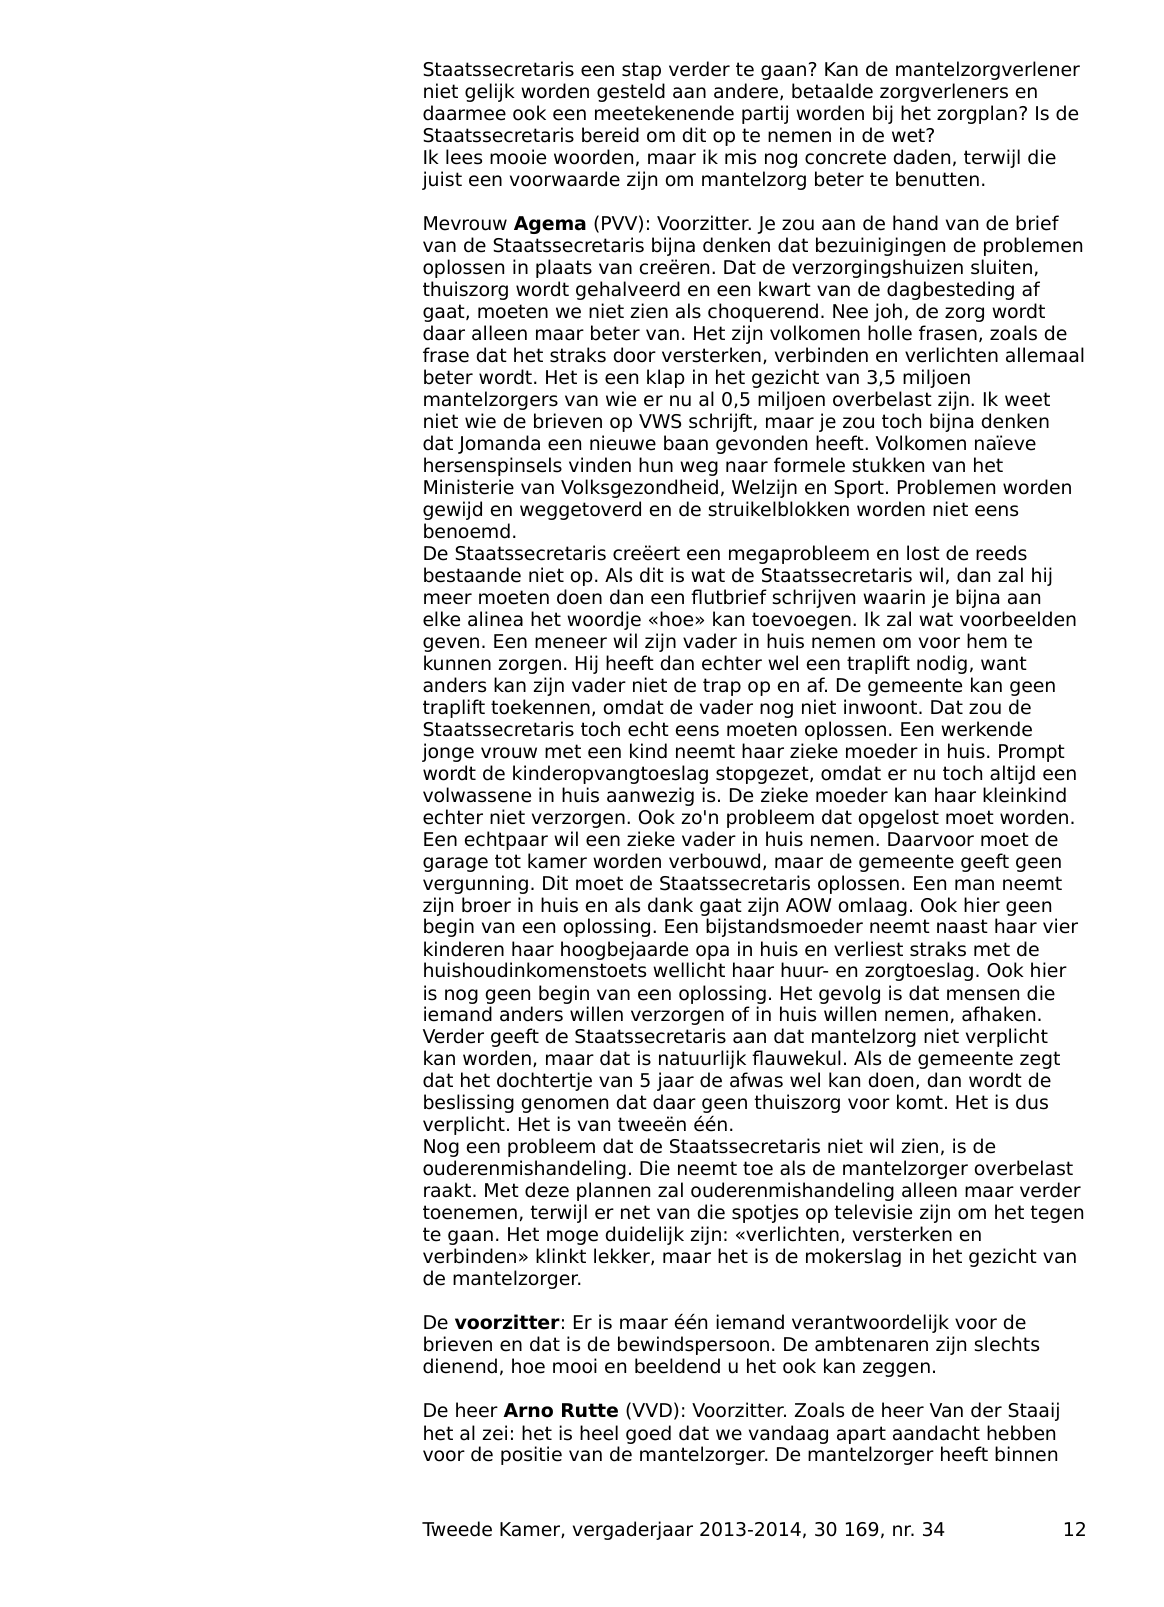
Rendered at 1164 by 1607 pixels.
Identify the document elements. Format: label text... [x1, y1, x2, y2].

text Verder geeft de Staatssecretaris aan dat mantelzorg niet verplicht kan worden, maar dat is natuurlijk flauwekul. Als de gemeente zegt dat het dochtertje van 5 jaar de afwas wel kan doen, dan wordt de beslissing genomen dat daar geen thuiszorg voor komt. Het is dus verplicht. Het is van tweeën één. [422, 1026, 1087, 1136]
text De voorzitter: Er is maar één iemand verantwoordelijk voor de brieven en dat is de bewindspersoon. De ambtenaren zijn slechts dienend, hoe mooi en beeldend u het ook kan zeggen. [422, 1312, 1087, 1378]
text Mevrouw Agema (PVV): Voorzitter. Je zou aan de hand van de brief van de Staatssecretaris bijna denken dat bezuinigingen de problemen oplossen in plaats van creëren. Dat de verzorgingshuizen sluiten, thuiszorg wordt gehalveerd en een kwart van de dagbesteding af gaat, moeten we niet zien als choquerend. Nee joh, de zorg wordt daar alleen maar beter van. Het zijn volkomen holle frasen, zoals de frase dat het straks door versterken, verbinden en verlichten allemaal beter wordt. Het is een klap in het gezicht van 3,5 miljoen mantelzorgers van wie er nu al 0,5 miljoen overbelast zijn. Ik weet niet wie de brieven op VWS schrijft, maar je zou toch bijna denken dat Jomanda een nieuwe baan gevonden heeft. Volkomen naïeve hersenspinsels vinden hun weg naar formele stukken van het Ministerie van Volksgezondheid, Welzijn en Sport. Problemen worden gewijd en weggetoverd en de struikelblokken worden niet eens benoemd. [422, 213, 1087, 543]
text De heer Arno Rutte (VVD): Voorzitter. Zoals de heer Van der Staaij het al zei: het is heel goed dat we vandaag apart aandacht hebben voor de positie van de mantelzorger. De mantelzorger heeft binnen [422, 1400, 1087, 1466]
text Ik lees mooie woorden, maar ik mis nog concrete daden, terwijl die juist een voorwaarde zijn om mantelzorg beter te benutten. [422, 147, 1087, 191]
text Staatssecretaris een stap verder te gaan? Kan de mantelzorgverlener niet gelijk worden gesteld aan andere, betaalde zorgverleners en daarmee ook een meetekenende partij worden bij het zorgplan? Is de Staatssecretaris bereid om dit op te nemen in de wet? [422, 59, 1087, 147]
text Nog een probleem dat de Staatssecretaris niet wil zien, is de ouderenmishandeling. Die neemt toe als de mantelzorger overbelast raakt. Met deze plannen zal ouderenmishandeling alleen maar verder toenemen, terwijl er net van die spotjes op televisie zijn om het tegen te gaan. Het moge duidelijk zijn: «verlichten, versterken en verbinden» klinkt lekker, maar het is de mokerslag in het gezicht van de mantelzorger. [422, 1136, 1087, 1290]
text De Staatssecretaris creëert een megaprobleem en lost de reeds bestaande niet op. Als dit is wat de Staatssecretaris wil, dan zal hij meer moeten doen dan een flutbrief schrijven waarin je bijna aan elke alinea het woordje «hoe» kan toevoegen. Ik zal wat voorbeelden geven. Een meneer wil zijn vader in huis nemen om voor hem te kunnen zorgen. Hij heeft dan echter wel een traplift nodig, want anders kan zijn vader niet de trap op en af. De gemeente kan geen traplift toekennen, omdat de vader nog niet inwoont. Dat zou de Staatssecretaris toch echt eens moeten oplossen. Een werkende jonge vrouw met een kind neemt haar zieke moeder in huis. Prompt wordt de kinderopvangtoeslag stopgezet, omdat er nu toch altijd een volwassene in huis aanwezig is. De zieke moeder kan haar kleinkind echter niet verzorgen. Ook zo'n probleem dat opgelost moet worden. Een echtpaar wil een zieke vader in huis nemen. Daarvoor moet de garage tot kamer worden verbouwd, maar de gemeente geeft geen vergunning. Dit moet de Staatssecretaris oplossen. Een man neemt zijn broer in huis en als dank gaat zijn AOW omlaag. Ook hier geen begin van een oplossing. Een bijstandsmoeder neemt naast haar vier kinderen haar hoogbejaarde opa in huis en verliest straks met de huishoudinkomenstoets wellicht haar huur- en zorgtoeslag. Ook hier is nog geen begin van een oplossing. Het gevolg is dat mensen die iemand anders willen verzorgen of in huis willen nemen, afhaken. [422, 543, 1087, 1026]
